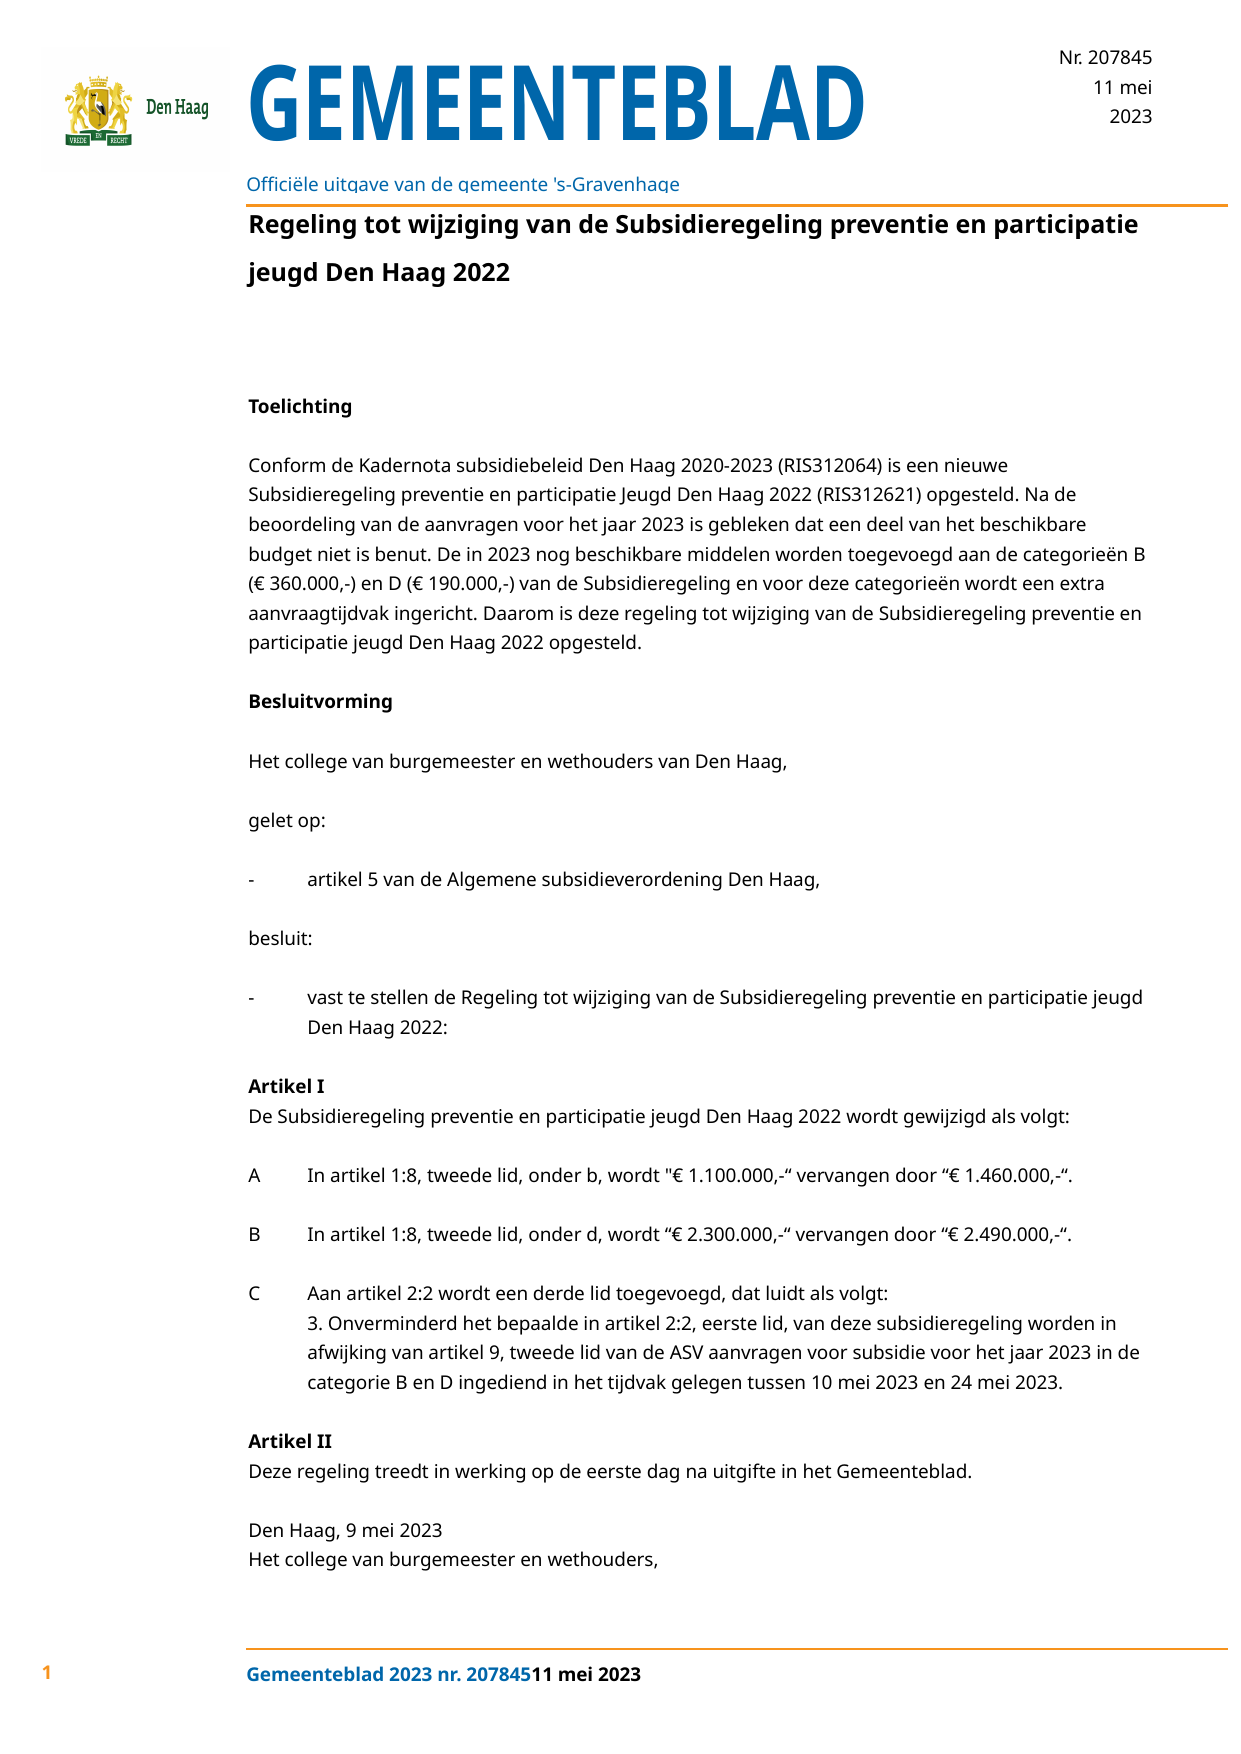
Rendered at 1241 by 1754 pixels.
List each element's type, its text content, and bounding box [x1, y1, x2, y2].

text Toelichting [248, 393, 1152, 419]
list 3. Onverminderd het bepaalde in artikel 2:2, eerste lid, van deze subsidieregeling worden in afwijking van artikel 9, tweede lid van de ASV aanvragen voor subsidie voor het jaar 2023 in de categorie B en D ingediend in het tijdvak gelegen tussen 10 mei 2023 en 24 mei 2023. [248, 1310, 1152, 1395]
text Conform de Kadernota subsidiebeleid Den Haag 2020-2023 (RIS312064) is een nieuwe Subsidieregeling preventie en participatie Jeugd Den Haag 2022 (RIS312621) opgesteld. Na de beoordeling van de aanvragen voor het jaar 2023 is gebleken dat een deel van het beschikbare budget niet is benut. De in 2023 nog beschikbare middelen worden toegevoegd aan de categorieën B (€ 360.000,-) en D (€ 190.000,-) van de Subsidieregeling en voor deze categorieën wordt een extra aanvraagtijdvak ingericht. Daarom is deze regeling tot wijziging van de Subsidieregeling preventie en participatie jeugd Den Haag 2022 opgesteld. [248, 452, 1152, 655]
text Den Haag, 9 mei 2023 [248, 1517, 1152, 1543]
text Het college van burgemeester en wethouders van Den Haag, [248, 748, 1152, 774]
text Besluitvorming [248, 689, 1152, 714]
list In artikel 1:8, tweede lid, onder b, wordt "€ 1.100.000,-“ vervangen door “€ 1.460.000,-“. [248, 1162, 1152, 1188]
text besluit: [248, 925, 1152, 951]
picture [41, 47, 231, 172]
text De Subsidieregeling preventie en participatie jeugd Den Haag 2022 wordt gewijzigd als volgt: [248, 1103, 1152, 1129]
list vast te stellen de Regeling tot wijziging van de Subsidieregeling preventie en participatie jeugd Den Haag 2022: [248, 984, 1152, 1040]
text Regeling tot wijziging van de Subsidieregeling preventie en participatie jeugd Den Haag 2022 [248, 207, 1152, 288]
list In artikel 1:8, tweede lid, onder d, wordt “€ 2.300.000,-“ vervangen door “€ 2.490.000,-“. [248, 1221, 1152, 1247]
text Het college van burgemeester en wethouders, [248, 1547, 1152, 1572]
text gelet op: [248, 807, 1152, 833]
list Aan artikel 2:2 wordt een derde lid toegevoegd, dat luidt als volgt: [248, 1280, 1152, 1306]
list artikel 5 van de Algemene subsidieverordening Den Haag, [248, 866, 1152, 892]
text Artikel II [248, 1428, 1152, 1454]
text Artikel I [248, 1073, 1152, 1099]
text Deze regeling treedt in werking op de eerste dag na uitgifte in het Gemeenteblad. [248, 1458, 1152, 1484]
